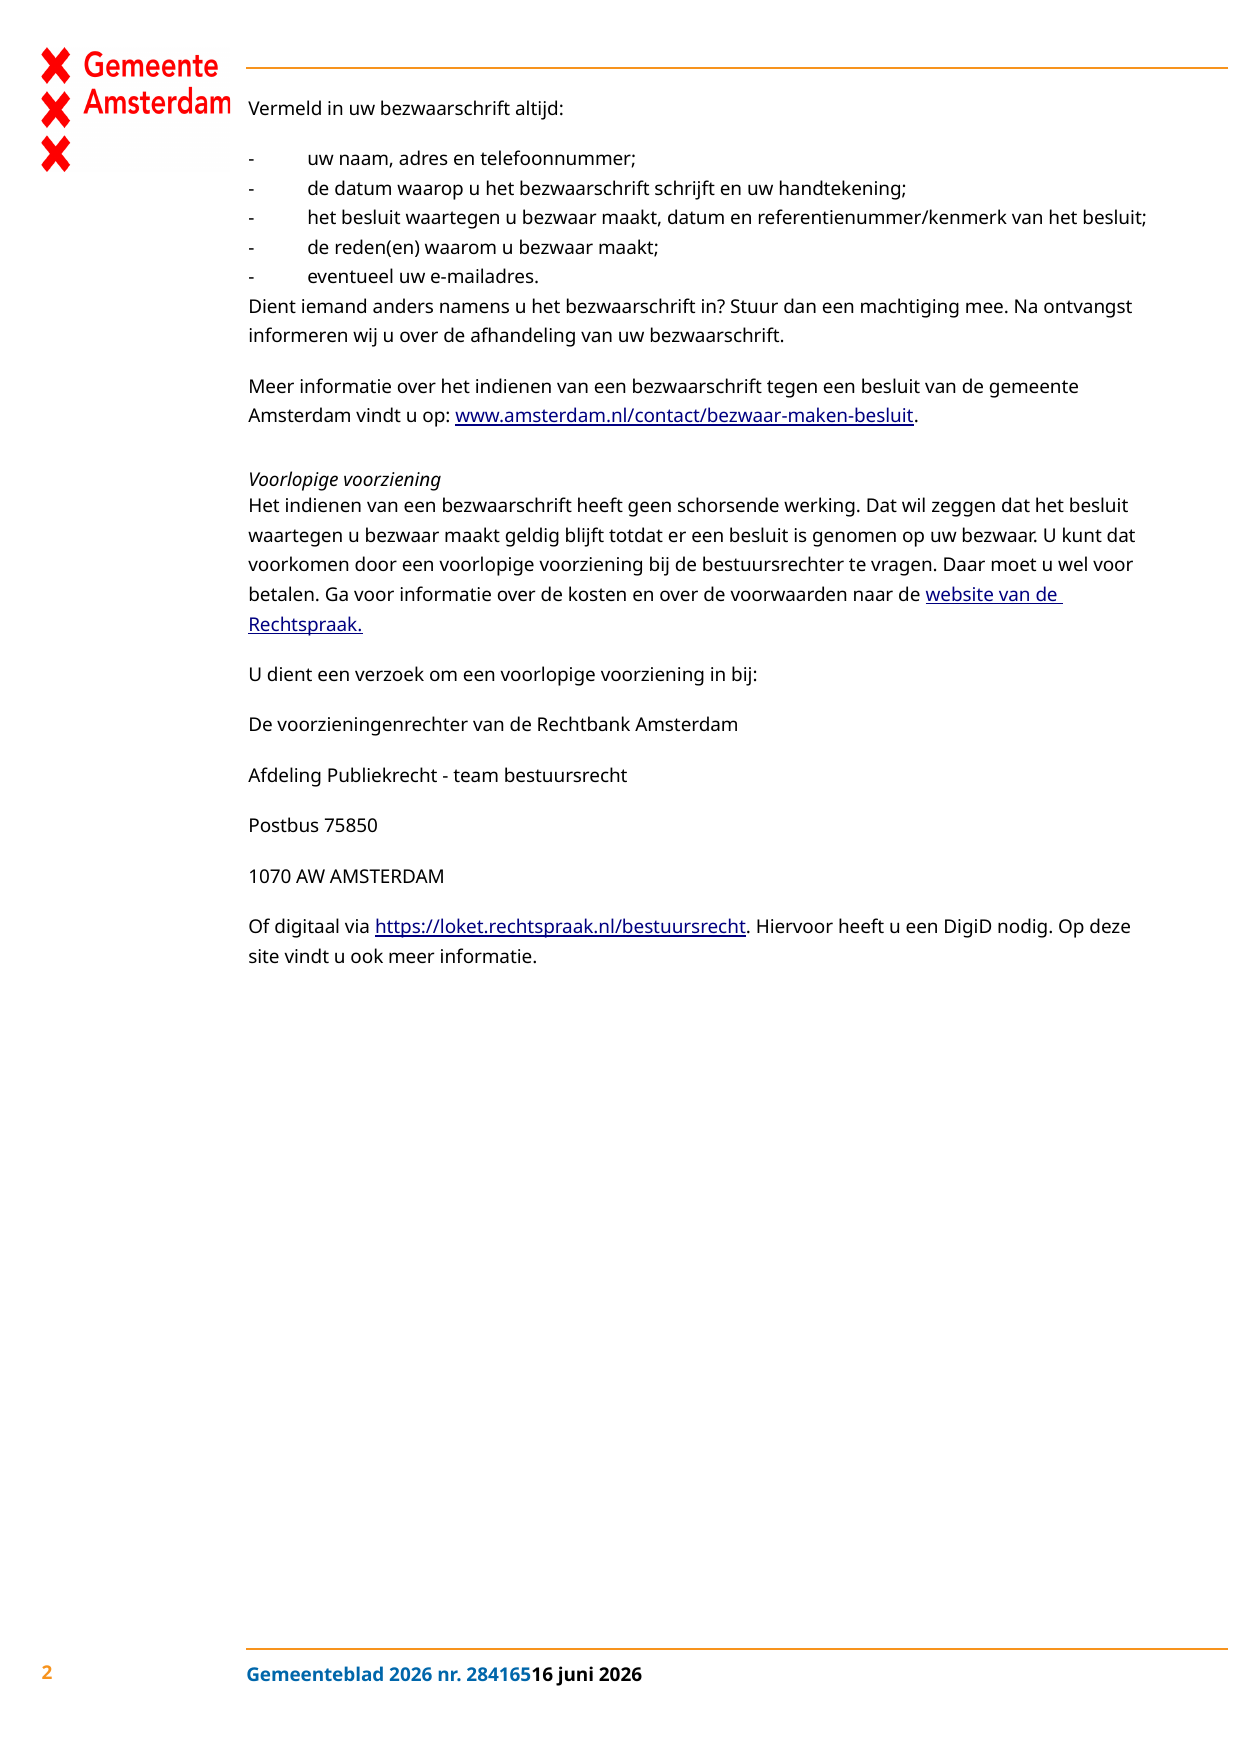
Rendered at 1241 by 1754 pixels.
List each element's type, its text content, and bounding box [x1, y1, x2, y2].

text 1070 AW AMSTERDAM [248, 863, 1152, 888]
text Voorlopige voorziening [248, 467, 1152, 492]
text Het indienen van een bezwaarschrift heeft geen schorsende werking. Dat wil zeggen dat het besluit waartegen u bezwaar maakt geldig blijft totdat er een besluit is genomen op uw bezwaar. U kunt dat voorkomen door een voorlopige voorziening bij de bestuursrechter te vragen. Daar moet u wel voor betalen. Ga voor informatie over de kosten en over de voorwaarden naar de website van de Rechtspraak. [248, 492, 1152, 636]
text Of digitaal via https://loket.rechtspraak.nl/bestuursrecht. Hiervoor heeft u een DigiD nodig. Op deze site vindt u ook meer informatie. [248, 913, 1152, 968]
list de datum waarop u het bezwaarschrift schrijft en uw handtekening; [248, 175, 1152, 201]
text Afdeling Publiekrecht - team bestuursrecht [248, 762, 1152, 788]
text Meer informatie over het indienen van een bezwaarschrift tegen een besluit van de gemeente Amsterdam vindt u op: www.amsterdam.nl/contact/bezwaar-maken-besluit. [248, 373, 1152, 428]
text De voorzieningenrechter van de Rechtbank Amsterdam [248, 712, 1152, 737]
list de reden(en) waarom u bezwaar maakt; [248, 234, 1152, 260]
picture [41, 47, 231, 172]
list eventueel uw e-mailadres. [248, 263, 1152, 289]
text Dient iemand anders namens u het bezwaarschrift in? Stuur dan een machtiging mee. Na ontvangst informeren wij u over de afhandeling van uw bezwaarschrift. [248, 293, 1152, 348]
text U dient een verzoek om een voorlopige voorziening in bij: [248, 661, 1152, 687]
list het besluit waartegen u bezwaar maakt, datum en referentienummer/kenmerk van het besluit; [248, 204, 1152, 230]
list uw naam, adres en telefoonnummer; [248, 145, 1152, 171]
text Postbus 75850 [248, 812, 1152, 838]
text Vermeld in uw bezwaarschrift altijd: [248, 95, 1152, 121]
